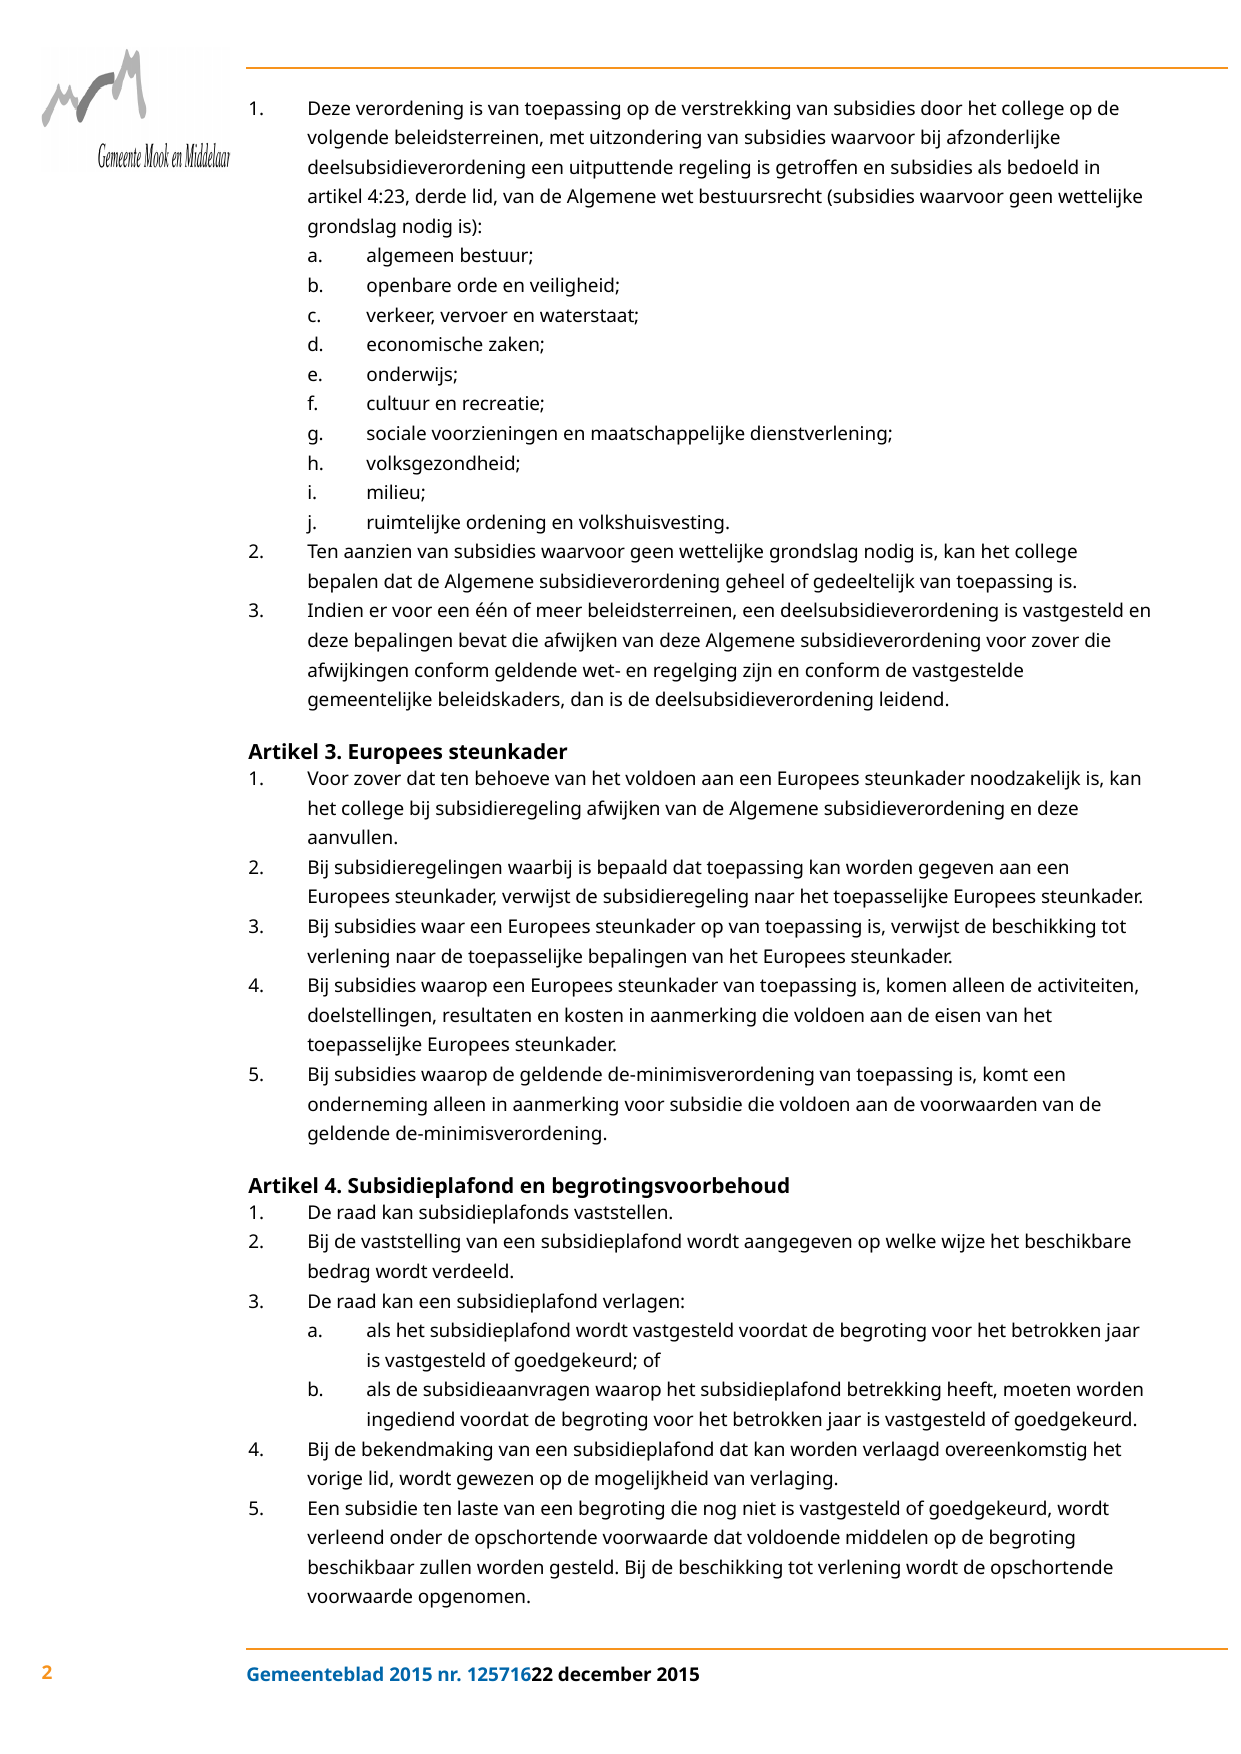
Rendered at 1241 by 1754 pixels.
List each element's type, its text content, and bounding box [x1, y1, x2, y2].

list Indien er voor een één of meer beleidsterreinen, een deelsubsidieverordening is vastgesteld en deze bepalingen bevat die afwijken van deze Algemene subsidieverordening voor zover die afwijkingen conform geldende wet- en regelging zijn en conform de vastgestelde gemeentelijke beleidskaders, dan is de deelsubsidieverordening leidend. [248, 598, 1152, 712]
picture [41, 47, 231, 172]
list Een subsidie ten laste van een begroting die nog niet is vastgesteld of goedgekeurd, wordt verleend onder de opschortende voorwaarde dat voldoende middelen op de begroting beschikbaar zullen worden gesteld. Bij de beschikking tot verlening wordt de opschortende voorwaarde opgenomen. [248, 1495, 1152, 1609]
list verkeer, vervoer en waterstaat; [307, 302, 1152, 328]
list De raad kan een subsidieplafond verlagen: [248, 1288, 1152, 1314]
list Bij de bekendmaking van een subsidieplafond dat kan worden verlaagd overeenkomstig het vorige lid, wordt gewezen op de mogelijkheid van verlaging. [248, 1436, 1152, 1491]
list Bij de vaststelling van een subsidieplafond wordt aangegeven op welke wijze het beschikbare bedrag wordt verdeeld. [248, 1229, 1152, 1284]
list volksgezondheid; [307, 450, 1152, 476]
list Bij subsidies waarop een Europees steunkader van toepassing is, komen alleen de activiteiten, doelstellingen, resultaten en kosten in aanmerking die voldoen aan de eisen van het toepasselijke Europees steunkader. [248, 972, 1152, 1057]
list Ten aanzien van subsidies waarvoor geen wettelijke grondslag nodig is, kan het college bepalen dat de Algemene subsidieverordening geheel of gedeeltelijk van toepassing is. [248, 538, 1152, 594]
list onderwijs; [307, 361, 1152, 387]
list Voor zover dat ten behoeve van het voldoen aan een Europees steunkader noodzakelijk is, kan het college bij subsidieregeling afwijken van de Algemene subsidieverordening en deze aanvullen. [248, 765, 1152, 850]
list algemeen bestuur; [307, 243, 1152, 268]
list economische zaken; [307, 331, 1152, 357]
list sociale voorzieningen en maatschappelijke dienstverlening; [307, 420, 1152, 446]
list als het subsidieplafond wordt vastgesteld voordat de begroting voor het betrokken jaar is vastgesteld of goedgekeurd; of [307, 1317, 1152, 1373]
text Artikel 4. Subsidieplafond en begrotingsvoorbehoud [248, 1171, 1152, 1199]
list Bij subsidieregelingen waarbij is bepaald dat toepassing kan worden gegeven aan een Europees steunkader, verwijst de subsidieregeling naar het toepasselijke Europees steunkader. [248, 854, 1152, 909]
list milieu; [307, 479, 1152, 505]
list Bij subsidies waar een Europees steunkader op van toepassing is, verwijst de beschikking tot verlening naar de toepasselijke bepalingen van het Europees steunkader. [248, 913, 1152, 968]
list als de subsidieaanvragen waarop het subsidieplafond betrekking heeft, moeten worden ingediend voordat de begroting voor het betrokken jaar is vastgesteld of goedgekeurd. [307, 1377, 1152, 1432]
list Bij subsidies waarop de geldende de-minimisverordening van toepassing is, komt een onderneming alleen in aanmerking voor subsidie die voldoen aan de voorwaarden van de geldende de-minimisverordening. [248, 1061, 1152, 1146]
list ruimtelijke ordening en volkshuisvesting. [307, 509, 1152, 535]
list Deze verordening is van toepassing op de verstrekking van subsidies door het college op de volgende beleidsterreinen, met uitzondering van subsidies waarvoor bij afzonderlijke deelsubsidieverordening een uitputtende regeling is getroffen en subsidies als bedoeld in artikel 4:23, derde lid, van de Algemene wet bestuursrecht (subsidies waarvoor geen wettelijke grondslag nodig is): [248, 95, 1152, 239]
list De raad kan subsidieplafonds vaststellen. [248, 1199, 1152, 1225]
list openbare orde en veiligheid; [307, 272, 1152, 298]
list cultuur en recreatie; [307, 391, 1152, 416]
text Artikel 3. Europees steunkader [248, 737, 1152, 765]
